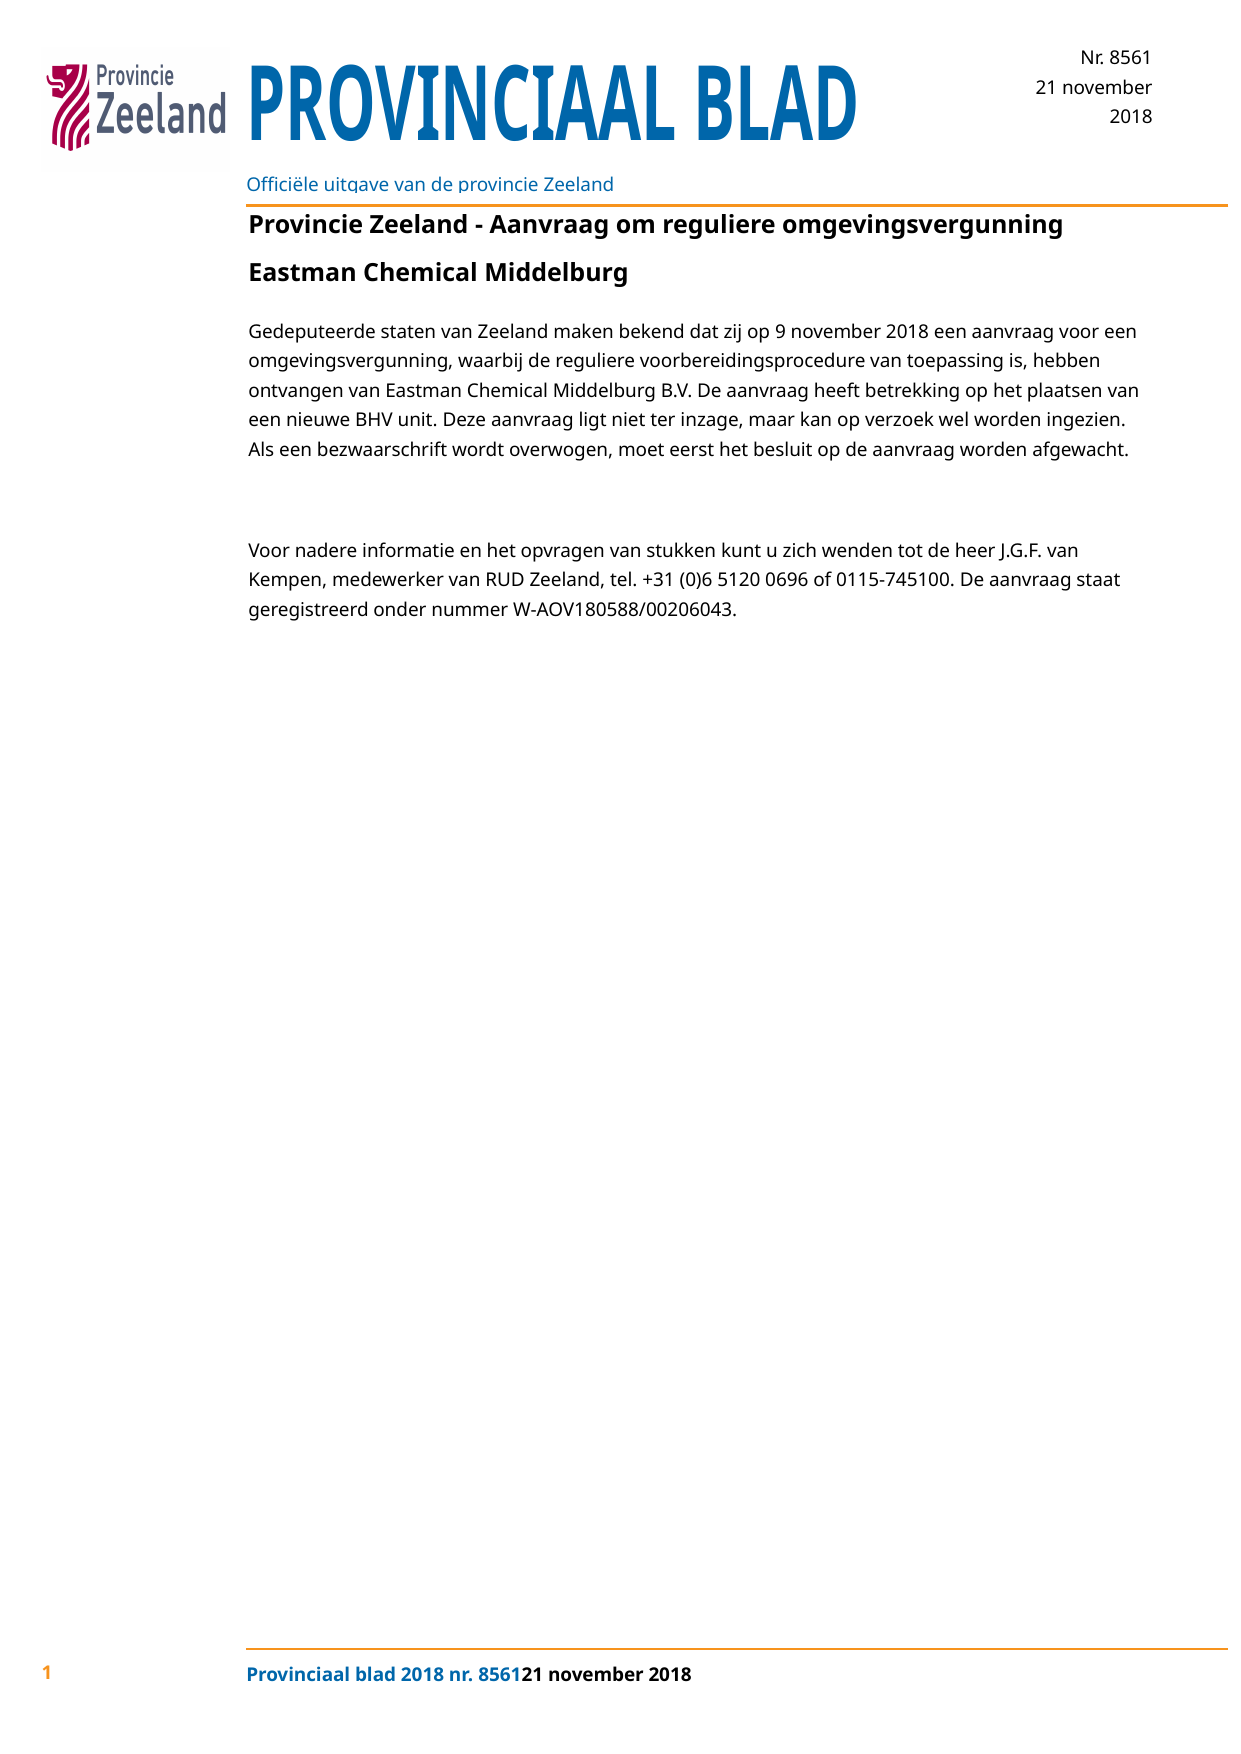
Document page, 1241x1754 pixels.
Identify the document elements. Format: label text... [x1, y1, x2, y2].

picture [41, 47, 231, 172]
text Provincie Zeeland - Aanvraag om reguliere omgevingsvergunning Eastman Chemical Middelburg [248, 207, 1152, 288]
text Gedeputeerde staten van Zeeland maken bekend dat zij op 9 november 2018 een aanvraag voor een omgevingsvergunning, waarbij de reguliere voorbereidingsprocedure van toepassing is, hebben ontvangen van Eastman Chemical Middelburg B.V. De aanvraag heeft betrekking op het plaatsen van een nieuwe BHV unit. Deze aanvraag ligt niet ter inzage, maar kan op verzoek wel worden ingezien. Als een bezwaarschrift wordt overwogen, moet eerst het besluit op de aanvraag worden afgewacht. [248, 318, 1152, 462]
text Voor nadere informatie en het opvragen van stukken kunt u zich wenden tot de heer J.G.F. van Kempen, medewerker van RUD Zeeland, tel. +31 (0)6 5120 0696 of 0115-745100. De aanvraag staat geregistreerd onder nummer W-AOV180588/00206043. [248, 537, 1152, 622]
